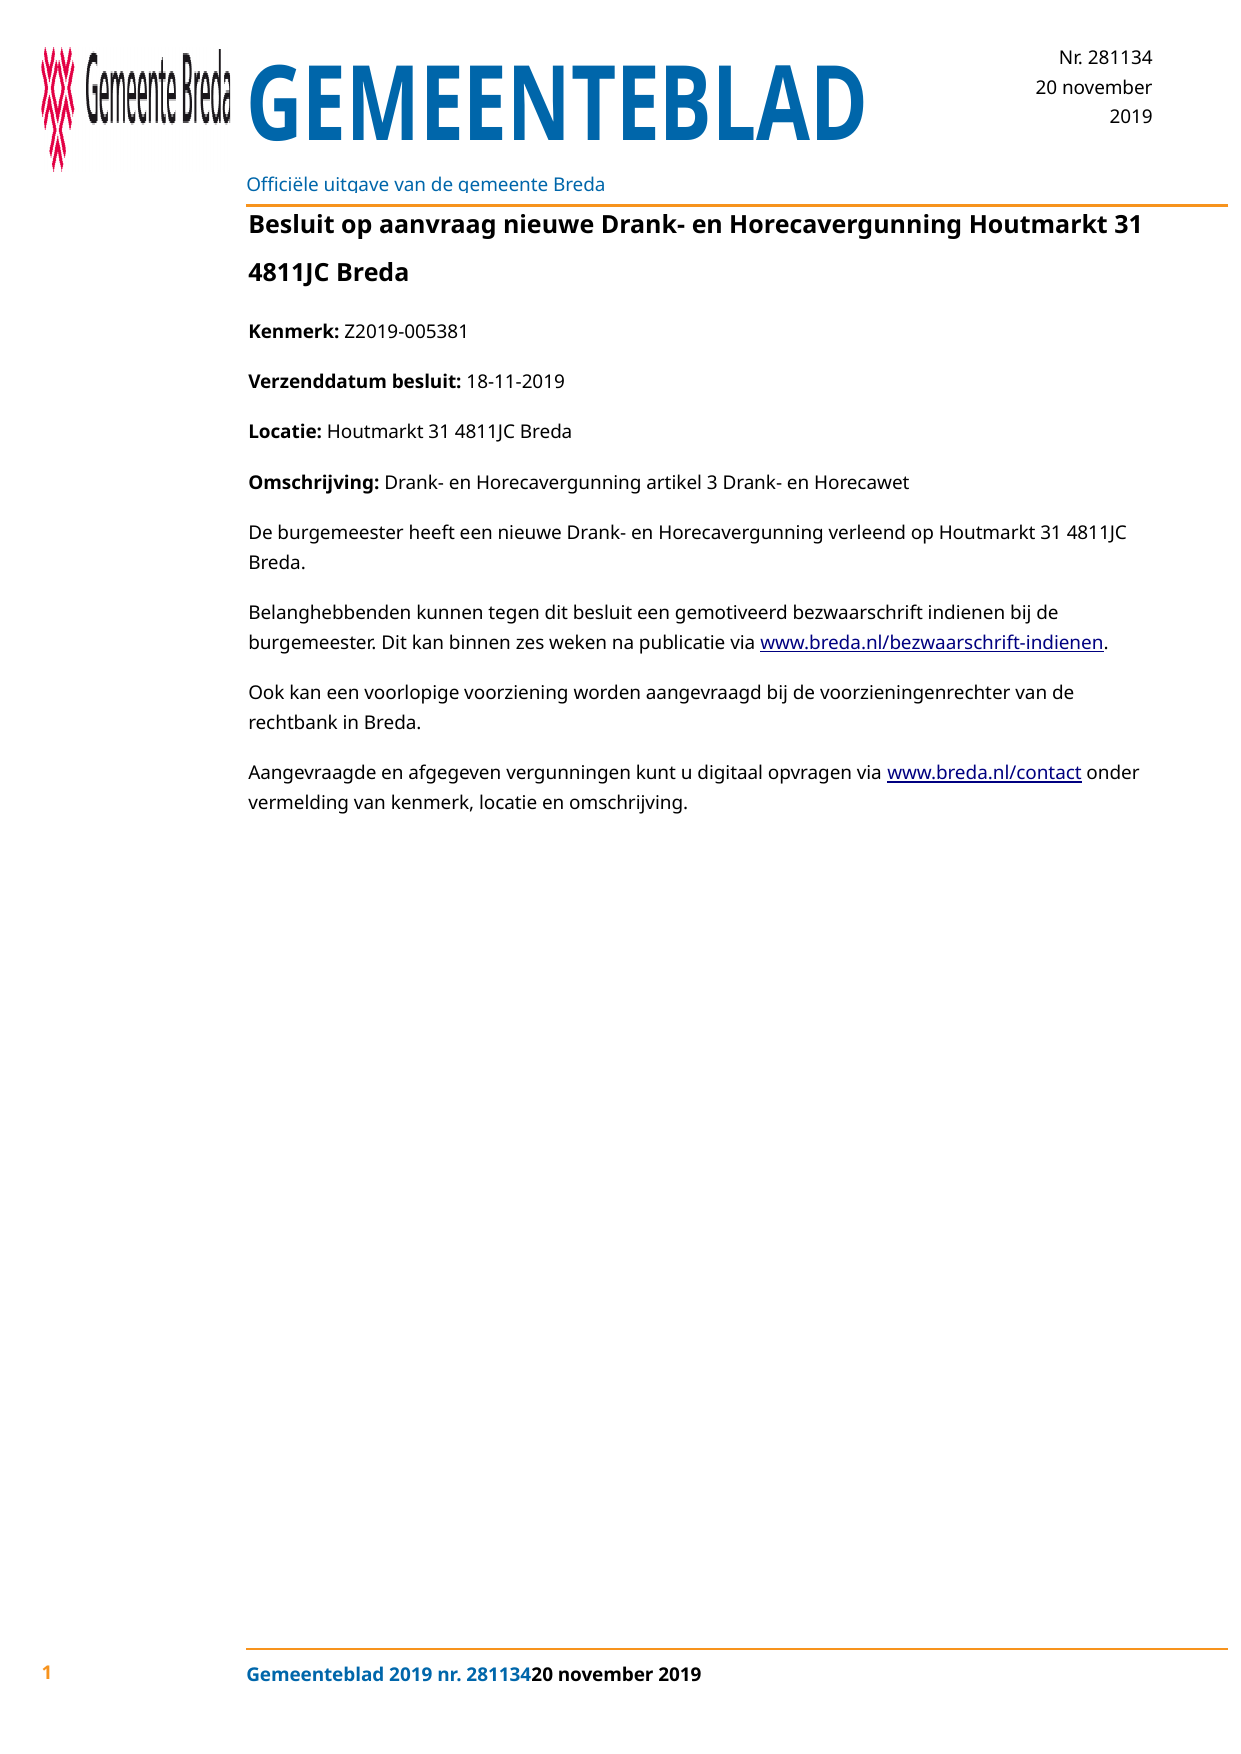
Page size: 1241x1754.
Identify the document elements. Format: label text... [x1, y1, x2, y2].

text Kenmerk: Z2019-005381 [248, 318, 1152, 344]
text De burgemeester heeft een nieuwe Drank- en Horecavergunning verleend op Houtmarkt 31 4811JC Breda. [248, 519, 1152, 575]
text Locatie: Houtmarkt 31 4811JC Breda [248, 419, 1152, 444]
text Belanghebbenden kunnen tegen dit besluit een gemotiveerd bezwaarschrift indienen bij de burgemeester. Dit kan binnen zes weken na publicatie via www.breda.nl/bezwaarschrift-indienen. [248, 599, 1152, 655]
text Omschrijving: Drank- en Horecavergunning artikel 3 Drank- en Horecawet [248, 469, 1152, 495]
text Aangevraagde en afgegeven vergunningen kunt u digitaal opvragen via www.breda.nl/contact onder vermelding van kenmerk, locatie en omschrijving. [248, 759, 1152, 815]
text Besluit op aanvraag nieuwe Drank- en Horecavergunning Houtmarkt 31 4811JC Breda [248, 207, 1152, 288]
picture [41, 47, 231, 172]
text Verzenddatum besluit: 18-11-2019 [248, 368, 1152, 394]
text Ook kan een voorlopige voorziening worden aangevraagd bij de voorzieningenrechter van de rechtbank in Breda. [248, 679, 1152, 735]
